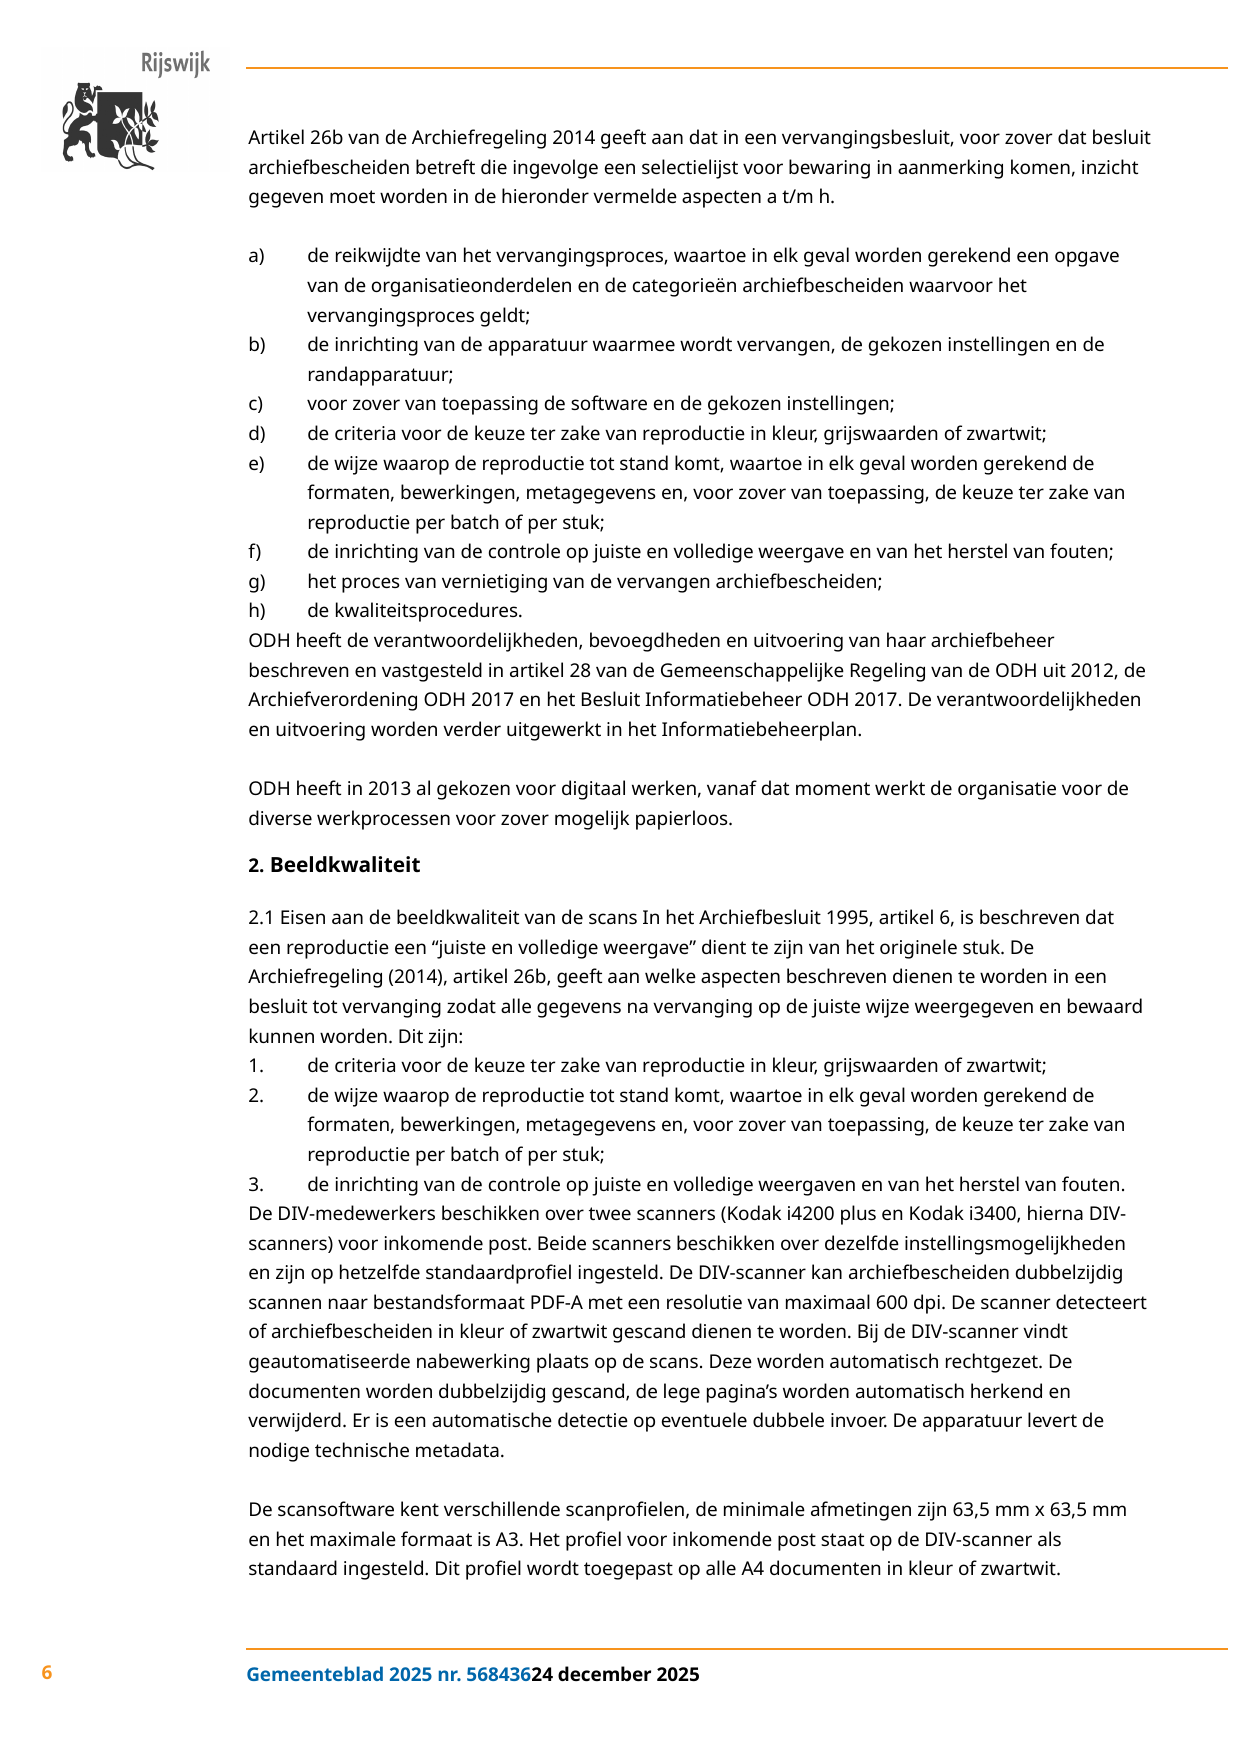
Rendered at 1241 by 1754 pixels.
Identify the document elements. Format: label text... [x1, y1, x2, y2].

list de kwaliteitsprocedures. [248, 598, 1152, 623]
list de wijze waarop de reproductie tot stand komt, waartoe in elk geval worden gerekend de formaten, bewerkingen, metagegevens en, voor zover van toepassing, de keuze ter zake van reproductie per batch of per stuk; [248, 1082, 1152, 1167]
list de criteria voor de keuze ter zake van reproductie in kleur, grijswaarden of zwartwit; [248, 420, 1152, 446]
text Artikel 26b van de Archiefregeling 2014 geeft aan dat in een vervangingsbesluit, voor zover dat besluit archiefbescheiden betreft die ingevolge een selectielijst voor bewaring in aanmerking komen, inzicht gegeven moet worden in de hieronder vermelde aspecten a t/m h. [248, 124, 1152, 209]
list de reikwijdte van het vervangingsproces, waartoe in elk geval worden gerekend een opgave van de organisatieonderdelen en de categorieën archiefbescheiden waarvoor het vervangingsproces geldt; [248, 243, 1152, 328]
text ODH heeft de verantwoordelijkheden, bevoegdheden en uitvoering van haar archiefbeheer beschreven en vastgesteld in artikel 28 van de Gemeenschappelijke Regeling van de ODH uit 2012, de Archiefverordening ODH 2017 en het Besluit Informatiebeheer ODH 2017. De verantwoordelijkheden en uitvoering worden verder uitgewerkt in het Informatiebeheerplan. [248, 627, 1152, 742]
text 2. Beeldkwaliteit [248, 850, 1152, 879]
list de criteria voor de keuze ter zake van reproductie in kleur, grijswaarden of zwartwit; [248, 1052, 1152, 1078]
text De DIV-medewerkers beschikken over twee scanners (Kodak i4200 plus en Kodak i3400, hierna DIV-scanners) voor inkomende post. Beide scanners beschikken over dezelfde instellingsmogelijkheden en zijn op hetzelfde standaardprofiel ingesteld. De DIV-scanner kan archiefbescheiden dubbelzijdig scannen naar bestandsformaat PDF-A met een resolutie van maximaal 600 dpi. De scanner detecteert of archiefbescheiden in kleur of zwartwit gescand dienen te worden. Bij de DIV-scanner vindt geautomatiseerde nabewerking plaats op de scans. Deze worden automatisch rechtgezet. De documenten worden dubbelzijdig gescand, de lege pagina’s worden automatisch herkend en verwijderd. Er is een automatische detectie op eventuele dubbele invoer. De apparatuur levert de nodige technische metadata. [248, 1200, 1152, 1463]
text ODH heeft in 2013 al gekozen voor digitaal werken, vanaf dat moment werkt de organisatie voor de diverse werkprocessen voor zover mogelijk papierloos. [248, 775, 1152, 831]
picture [41, 47, 231, 172]
list de inrichting van de controle op juiste en volledige weergaven en van het herstel van fouten. [248, 1171, 1152, 1197]
list de inrichting van de controle op juiste en volledige weergave en van het herstel van fouten; [248, 538, 1152, 564]
list de inrichting van de apparatuur waarmee wordt vervangen, de gekozen instellingen en de randapparatuur; [248, 331, 1152, 387]
text 2.1 Eisen aan de beeldkwaliteit van de scans In het Archiefbesluit 1995, artikel 6, is beschreven dat een reproductie een “juiste en volledige weergave” dient te zijn van het originele stuk. De Archiefregeling (2014), artikel 26b, geeft aan welke aspecten beschreven dienen te worden in een besluit tot vervanging zodat alle gegevens na vervanging op de juiste wijze weergegeven en bewaard kunnen worden. Dit zijn: [248, 904, 1152, 1049]
list het proces van vernietiging van de vervangen archiefbescheiden; [248, 568, 1152, 594]
list voor zover van toepassing de software en de gekozen instellingen; [248, 391, 1152, 416]
list de wijze waarop de reproductie tot stand komt, waartoe in elk geval worden gerekend de formaten, bewerkingen, metagegevens en, voor zover van toepassing, de keuze ter zake van reproductie per batch of per stuk; [248, 450, 1152, 535]
text De scansoftware kent verschillende scanprofielen, de minimale afmetingen zijn 63,5 mm x 63,5 mm en het maximale formaat is A3. Het profiel voor inkomende post staat op de DIV-scanner als standaard ingesteld. Dit profiel wordt toegepast op alle A4 documenten in kleur of zwartwit. [248, 1496, 1152, 1581]
